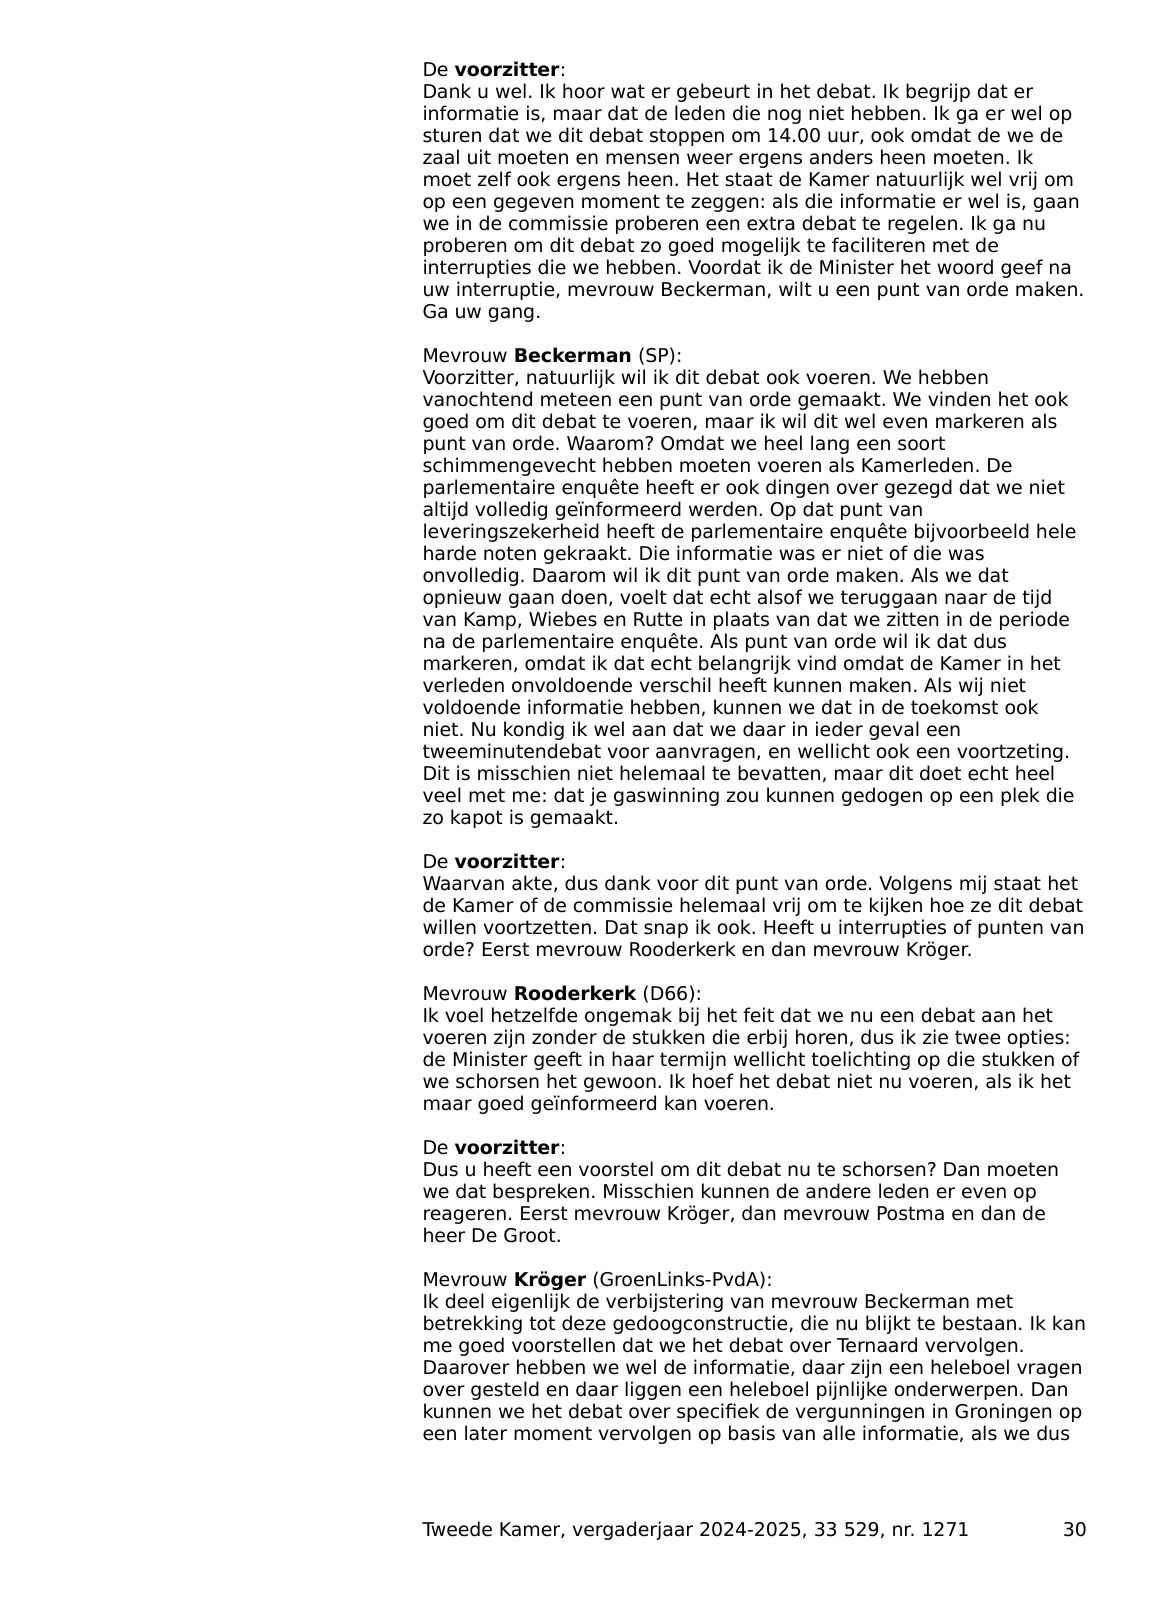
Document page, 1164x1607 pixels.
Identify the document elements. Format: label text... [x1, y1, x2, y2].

text De voorzitter: [422, 1137, 1087, 1159]
text Dank u wel. Ik hoor wat er gebeurt in het debat. Ik begrijp dat er informatie is, maar dat de leden die nog niet hebben. Ik ga er wel op sturen dat we dit debat stoppen om 14.00 uur, ook omdat de we de zaal uit moeten en mensen weer ergens anders heen moeten. Ik moet zelf ook ergens heen. Het staat de Kamer natuurlijk wel vrij om op een gegeven moment te zeggen: als die informatie er wel is, gaan we in de commissie proberen een extra debat te regelen. Ik ga nu proberen om dit debat zo goed mogelijk te faciliteren met de interrupties die we hebben. Voordat ik de Minister het woord geef na uw interruptie, mevrouw Beckerman, wilt u een punt van orde maken. Ga uw gang. [422, 81, 1087, 323]
text Waarvan akte, dus dank voor dit punt van orde. Volgens mij staat het de Kamer of de commissie helemaal vrij om te kijken hoe ze dit debat willen voortzetten. Dat snap ik ook. Heeft u interrupties of punten van orde? Eerst mevrouw Rooderkerk en dan mevrouw Kröger. [422, 873, 1087, 961]
text De voorzitter: [422, 59, 1087, 81]
text Dus u heeft een voorstel om dit debat nu te schorsen? Dan moeten we dat bespreken. Misschien kunnen de andere leden er even op reageren. Eerst mevrouw Kröger, dan mevrouw Postma en dan de heer De Groot. [422, 1159, 1087, 1247]
text Voorzitter, natuurlijk wil ik dit debat ook voeren. We hebben vanochtend meteen een punt van orde gemaakt. We vinden het ook goed om dit debat te voeren, maar ik wil dit wel even markeren als punt van orde. Waarom? Omdat we heel lang een soort schimmengevecht hebben moeten voeren als Kamerleden. De parlementaire enquête heeft er ook dingen over gezegd dat we niet altijd volledig geïnformeerd werden. Op dat punt van leveringszekerheid heeft de parlementaire enquête bijvoorbeeld hele harde noten gekraakt. Die informatie was er niet of die was onvolledig. Daarom wil ik dit punt van orde maken. Als we dat opnieuw gaan doen, voelt dat echt alsof we teruggaan naar de tijd van Kamp, Wiebes en Rutte in plaats van dat we zitten in de periode na de parlementaire enquête. Als punt van orde wil ik dat dus markeren, omdat ik dat echt belangrijk vind omdat de Kamer in het verleden onvoldoende verschil heeft kunnen maken. Als wij niet voldoende informatie hebben, kunnen we dat in de toekomst ook niet. Nu kondig ik wel aan dat we daar in ieder geval een tweeminutendebat voor aanvragen, en wellicht ook een voortzeting. Dit is misschien niet helemaal te bevatten, maar dit doet echt heel veel met me: dat je gaswinning zou kunnen gedogen op een plek die zo kapot is gemaakt. [422, 367, 1087, 828]
text Mevrouw Beckerman (SP): [422, 345, 1087, 367]
text De voorzitter: [422, 851, 1087, 873]
text Mevrouw Rooderkerk (D66): [422, 983, 1087, 1005]
text Ik deel eigenlijk de verbijstering van mevrouw Beckerman met betrekking tot deze gedoogconstructie, die nu blijkt te bestaan. Ik kan me goed voorstellen dat we het debat over Ternaard vervolgen. Daarover hebben we wel de informatie, daar zijn een heleboel vragen over gesteld en daar liggen een heleboel pijnlijke onderwerpen. Dan kunnen we het debat over specifiek de vergunningen in Groningen op een later moment vervolgen op basis van alle informatie, als we dus [422, 1291, 1087, 1445]
text Ik voel hetzelfde ongemak bij het feit dat we nu een debat aan het voeren zijn zonder de stukken die erbij horen, dus ik zie twee opties: de Minister geeft in haar termijn wellicht toelichting op die stukken of we schorsen het gewoon. Ik hoef het debat niet nu voeren, als ik het maar goed geïnformeerd kan voeren. [422, 1005, 1087, 1115]
text Mevrouw Kröger (GroenLinks-PvdA): [422, 1269, 1087, 1291]
